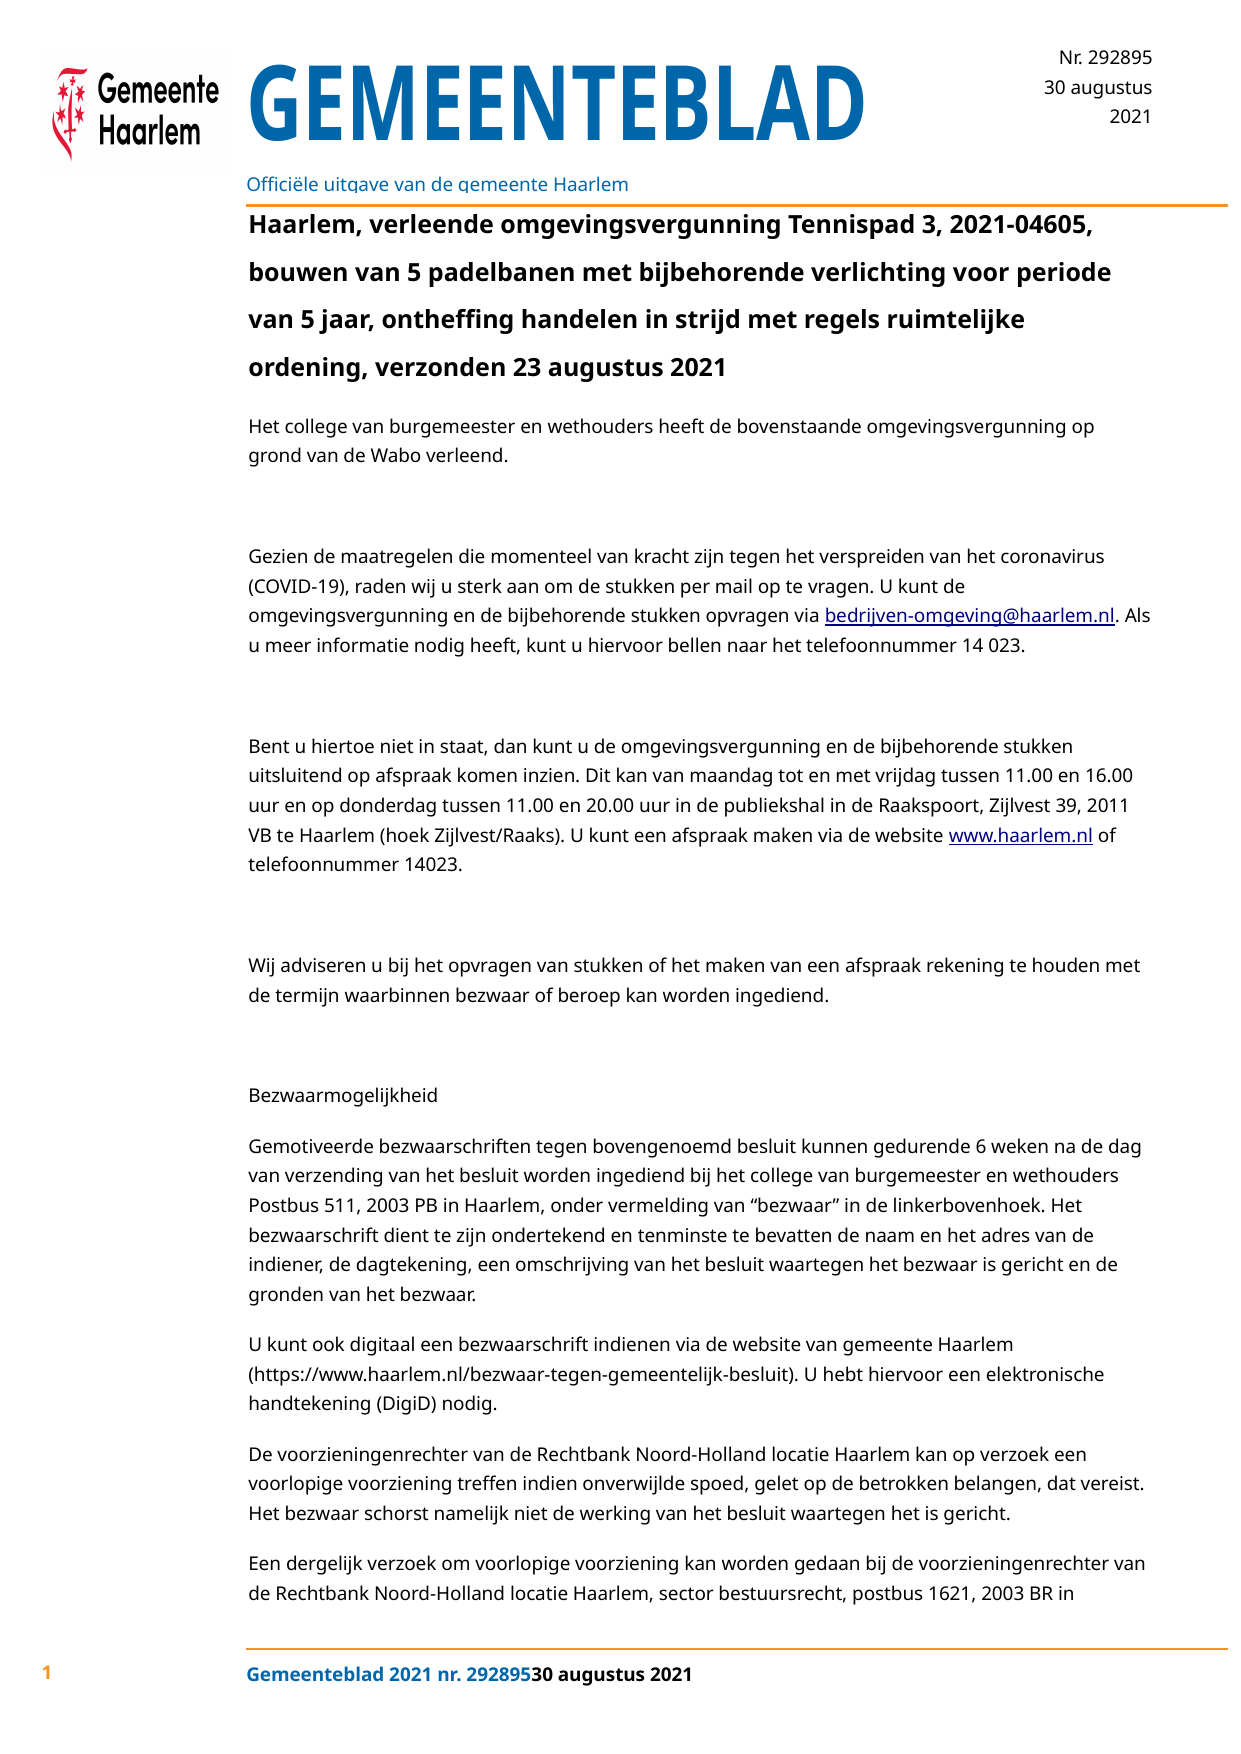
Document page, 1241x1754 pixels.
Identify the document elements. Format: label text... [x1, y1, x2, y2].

text Gemotiveerde bezwaarschriften tegen bovengenoemd besluit kunnen gedurende 6 weken na de dag van verzending van het besluit worden ingediend bij het college van burgemeester en wethouders Postbus 511, 2003 PB in Haarlem, onder vermelding van “bezwaar” in de linkerbovenhoek. Het bezwaarschrift dient te zijn ondertekend en tenminste te bevatten de naam en het adres van de indiener, de dagtekening, een omschrijving van het besluit waartegen het bezwaar is gericht en de gronden van het bezwaar. [248, 1133, 1152, 1307]
text Gezien de maatregelen die momenteel van kracht zijn tegen het verspreiden van het coronavirus (COVID-19), raden wij u sterk aan om de stukken per mail op te vragen. U kunt de omgevingsvergunning en de bijbehorende stukken opvragen via bedrijven-omgeving@haarlem.nl. Als u meer informatie nodig heeft, kunt u hiervoor bellen naar het telefoonnummer 14 023. [248, 543, 1152, 658]
text De voorzieningenrechter van de Rechtbank Noord-Holland locatie Haarlem kan op verzoek een voorlopige voorziening treffen indien onverwijlde spoed, gelet op de betrokken belangen, dat vereist. Het bezwaar schorst namelijk niet de werking van het besluit waartegen het is gericht. [248, 1441, 1152, 1526]
text Bent u hiertoe niet in staat, dan kunt u de omgevingsvergunning en de bijbehorende stukken uitsluitend op afspraak komen inzien. Dit kan van maandag tot en met vrijdag tussen 11.00 en 16.00 uur en op donderdag tussen 11.00 en 20.00 uur in de publiekshal in de Raakspoort, Zijlvest 39, 2011 VB te Haarlem (hoek Zijlvest/Raaks). U kunt een afspraak maken via de website www.haarlem.nl of telefoonnummer 14023. [248, 733, 1152, 877]
text U kunt ook digitaal een bezwaarschrift indienen via de website van gemeente Haarlem (https://www.haarlem.nl/bezwaar-tegen-gemeentelijk-besluit). U hebt hiervoor een elektronische handtekening (DigiD) nodig. [248, 1331, 1152, 1416]
text Bezwaarmogelijkheid [248, 1083, 1152, 1108]
text Het college van burgemeester en wethouders heeft de bovenstaande omgevingsvergunning op grond van de Wabo verleend. [248, 413, 1152, 468]
text Haarlem, verleende omgevingsvergunning Tennispad 3, 2021-04605, bouwen van 5 padelbanen met bijbehorende verlichting voor periode van 5 jaar, ontheffing handelen in strijd met regels ruimtelijke ordening, verzonden 23 augustus 2021 [248, 207, 1152, 384]
picture [41, 47, 231, 172]
text Een dergelijk verzoek om voorlopige voorziening kan worden gedaan bij de voorzieningenrechter van de Rechtbank Noord-Holland locatie Haarlem, sector bestuursrecht, postbus 1621, 2003 BR in [248, 1551, 1152, 1606]
text Wij adviseren u bij het opvragen van stukken of het maken van een afspraak rekening te houden met de termijn waarbinnen bezwaar of beroep kan worden ingediend. [248, 952, 1152, 1008]
